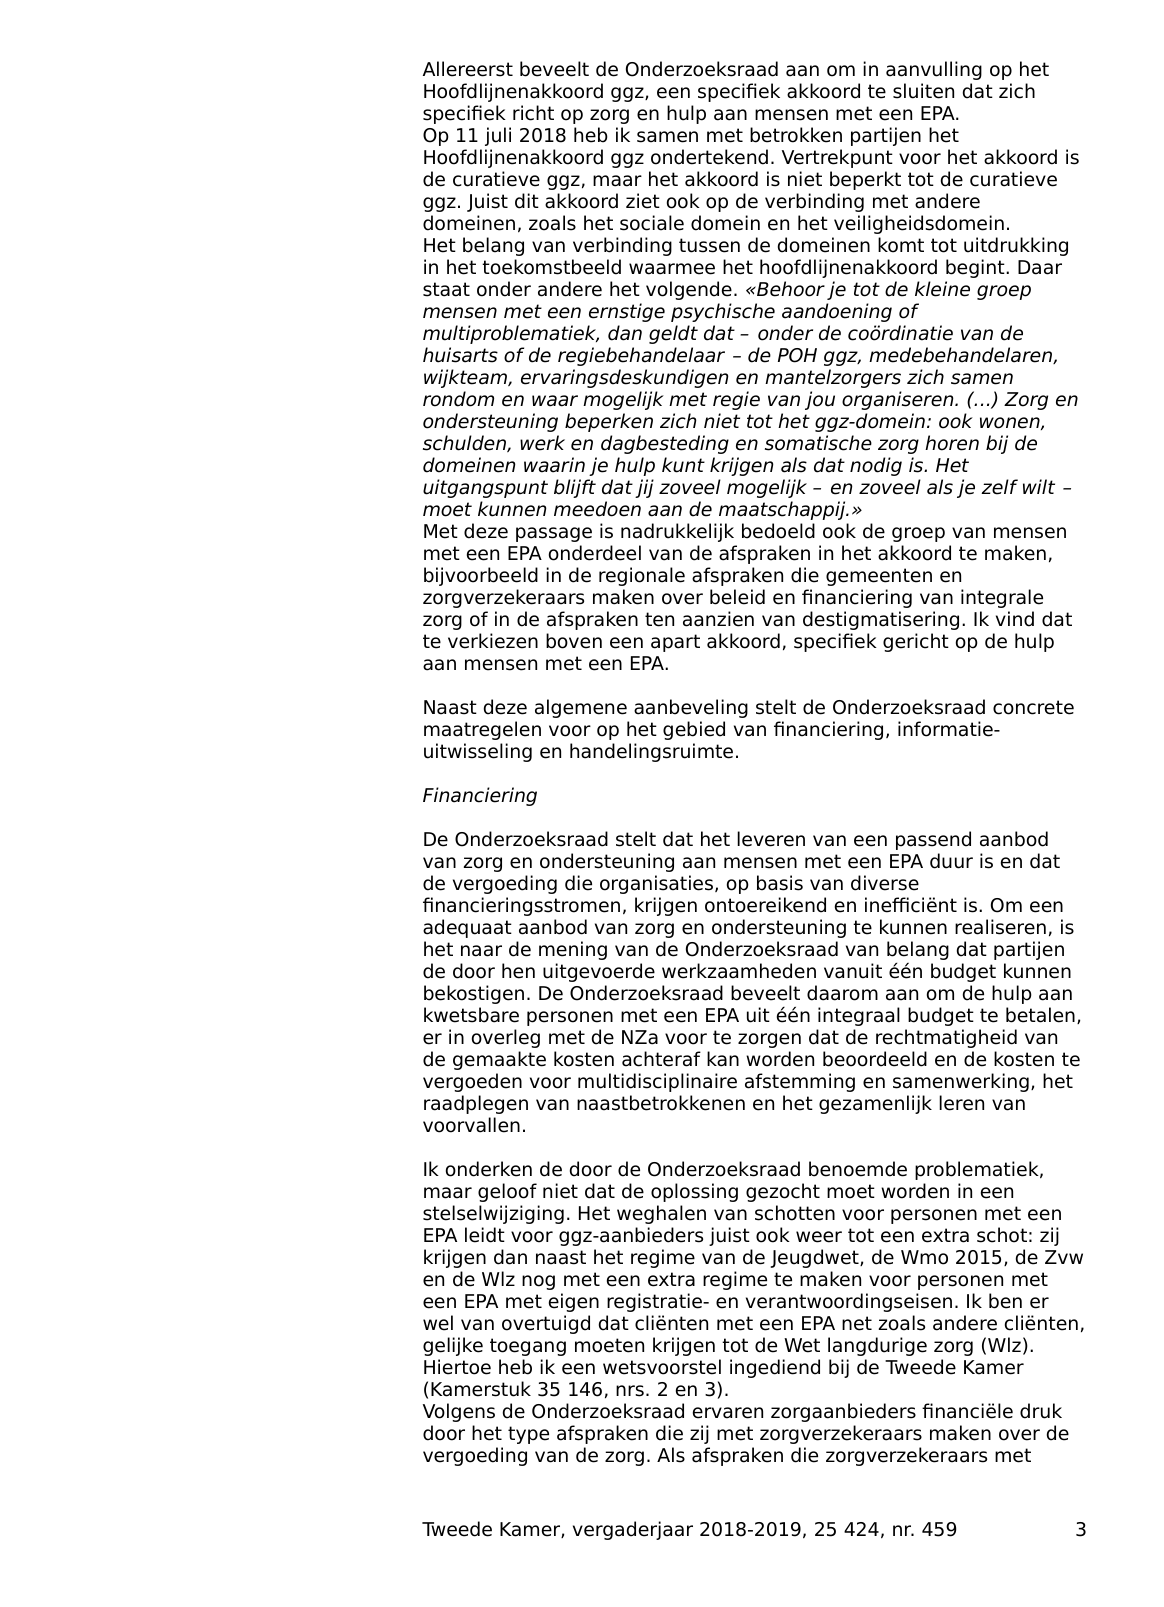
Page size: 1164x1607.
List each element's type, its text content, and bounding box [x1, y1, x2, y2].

subtitle Financiering [422, 785, 1087, 807]
text Allereerst beveelt de Onderzoeksraad aan om in aanvulling op het Hoofdlijnenakkoord ggz, een specifiek akkoord te sluiten dat zich specifiek richt op zorg en hulp aan mensen met een EPA. [422, 59, 1087, 125]
text Ik onderken de door de Onderzoeksraad benoemde problematiek, maar geloof niet dat de oplossing gezocht moet worden in een stelselwijziging. Het weghalen van schotten voor personen met een EPA leidt voor ggz-aanbieders juist ook weer tot een extra schot: zij krijgen dan naast het regime van de Jeugdwet, de Wmo 2015, de Zvw en de Wlz nog met een extra regime te maken voor personen met een EPA met eigen registratie- en verantwoordingseisen. Ik ben er wel van overtuigd dat cliënten met een EPA net zoals andere cliënten, gelijke toegang moeten krijgen tot de Wet langdurige zorg (Wlz). Hiertoe heb ik een wetsvoorstel ingediend bij de Tweede Kamer (Kamerstuk 35 146, nrs. 2 en 3). [422, 1159, 1087, 1401]
text Met deze passage is nadrukkelijk bedoeld ook de groep van mensen met een EPA onderdeel van de afspraken in het akkoord te maken, bijvoorbeeld in de regionale afspraken die gemeenten en zorgverzekeraars maken over beleid en financiering van integrale zorg of in de afspraken ten aanzien van destigmatisering. Ik vind dat te verkiezen boven een apart akkoord, specifiek gericht op de hulp aan mensen met een EPA. [422, 521, 1087, 674]
text Op 11 juli 2018 heb ik samen met betrokken partijen het Hoofdlijnenakkoord ggz ondertekend. Vertrekpunt voor het akkoord is de curatieve ggz, maar het akkoord is niet beperkt tot de curatieve ggz. Juist dit akkoord ziet ook op de verbinding met andere domeinen, zoals het sociale domein en het veiligheidsdomein. [422, 125, 1087, 235]
text De Onderzoeksraad stelt dat het leveren van een passend aanbod van zorg en ondersteuning aan mensen met een EPA duur is en dat de vergoeding die organisaties, op basis van diverse financieringsstromen, krijgen ontoereikend en inefficiënt is. Om een adequaat aanbod van zorg en ondersteuning te kunnen realiseren, is het naar de mening van de Onderzoeksraad van belang dat partijen de door hen uitgevoerde werkzaamheden vanuit één budget kunnen bekostigen. De Onderzoeksraad beveelt daarom aan om de hulp aan kwetsbare personen met een EPA uit één integraal budget te betalen, er in overleg met de NZa voor te zorgen dat de rechtmatigheid van de gemaakte kosten achteraf kan worden beoordeeld en de kosten te vergoeden voor multidisciplinaire afstemming en samenwerking, het raadplegen van naastbetrokkenen en het gezamenlijk leren van voorvallen. [422, 829, 1087, 1137]
text Het belang van verbinding tussen de domeinen komt tot uitdrukking in het toekomstbeeld waarmee het hoofdlijnenakkoord begint. Daar staat onder andere het volgende. «Behoor je tot de kleine groep mensen met een ernstige psychische aandoening of multiproblematiek, dan geldt dat – onder de coördinatie van de huisarts of de regiebehandelaar – de POH ggz, medebehandelaren, wijkteam, ervaringsdeskundigen en mantelzorgers zich samen rondom en waar mogelijk met regie van jou organiseren. (...) Zorg en ondersteuning beperken zich niet tot het ggz-domein: ook wonen, schulden, werk en dagbesteding en somatische zorg horen bij de domeinen waarin je hulp kunt krijgen als dat nodig is. Het uitgangspunt blijft dat jij zoveel mogelijk – en zoveel als je zelf wilt – moet kunnen meedoen aan de maatschappij.» [422, 235, 1087, 521]
text Volgens de Onderzoeksraad ervaren zorgaanbieders financiële druk door het type afspraken die zij met zorgverzekeraars maken over de vergoeding van de zorg. Als afspraken die zorgverzekeraars met [422, 1401, 1087, 1467]
text Naast deze algemene aanbeveling stelt de Onderzoeksraad concrete maatregelen voor op het gebied van financiering, informatie-uitwisseling en handelingsruimte. [422, 697, 1087, 763]
